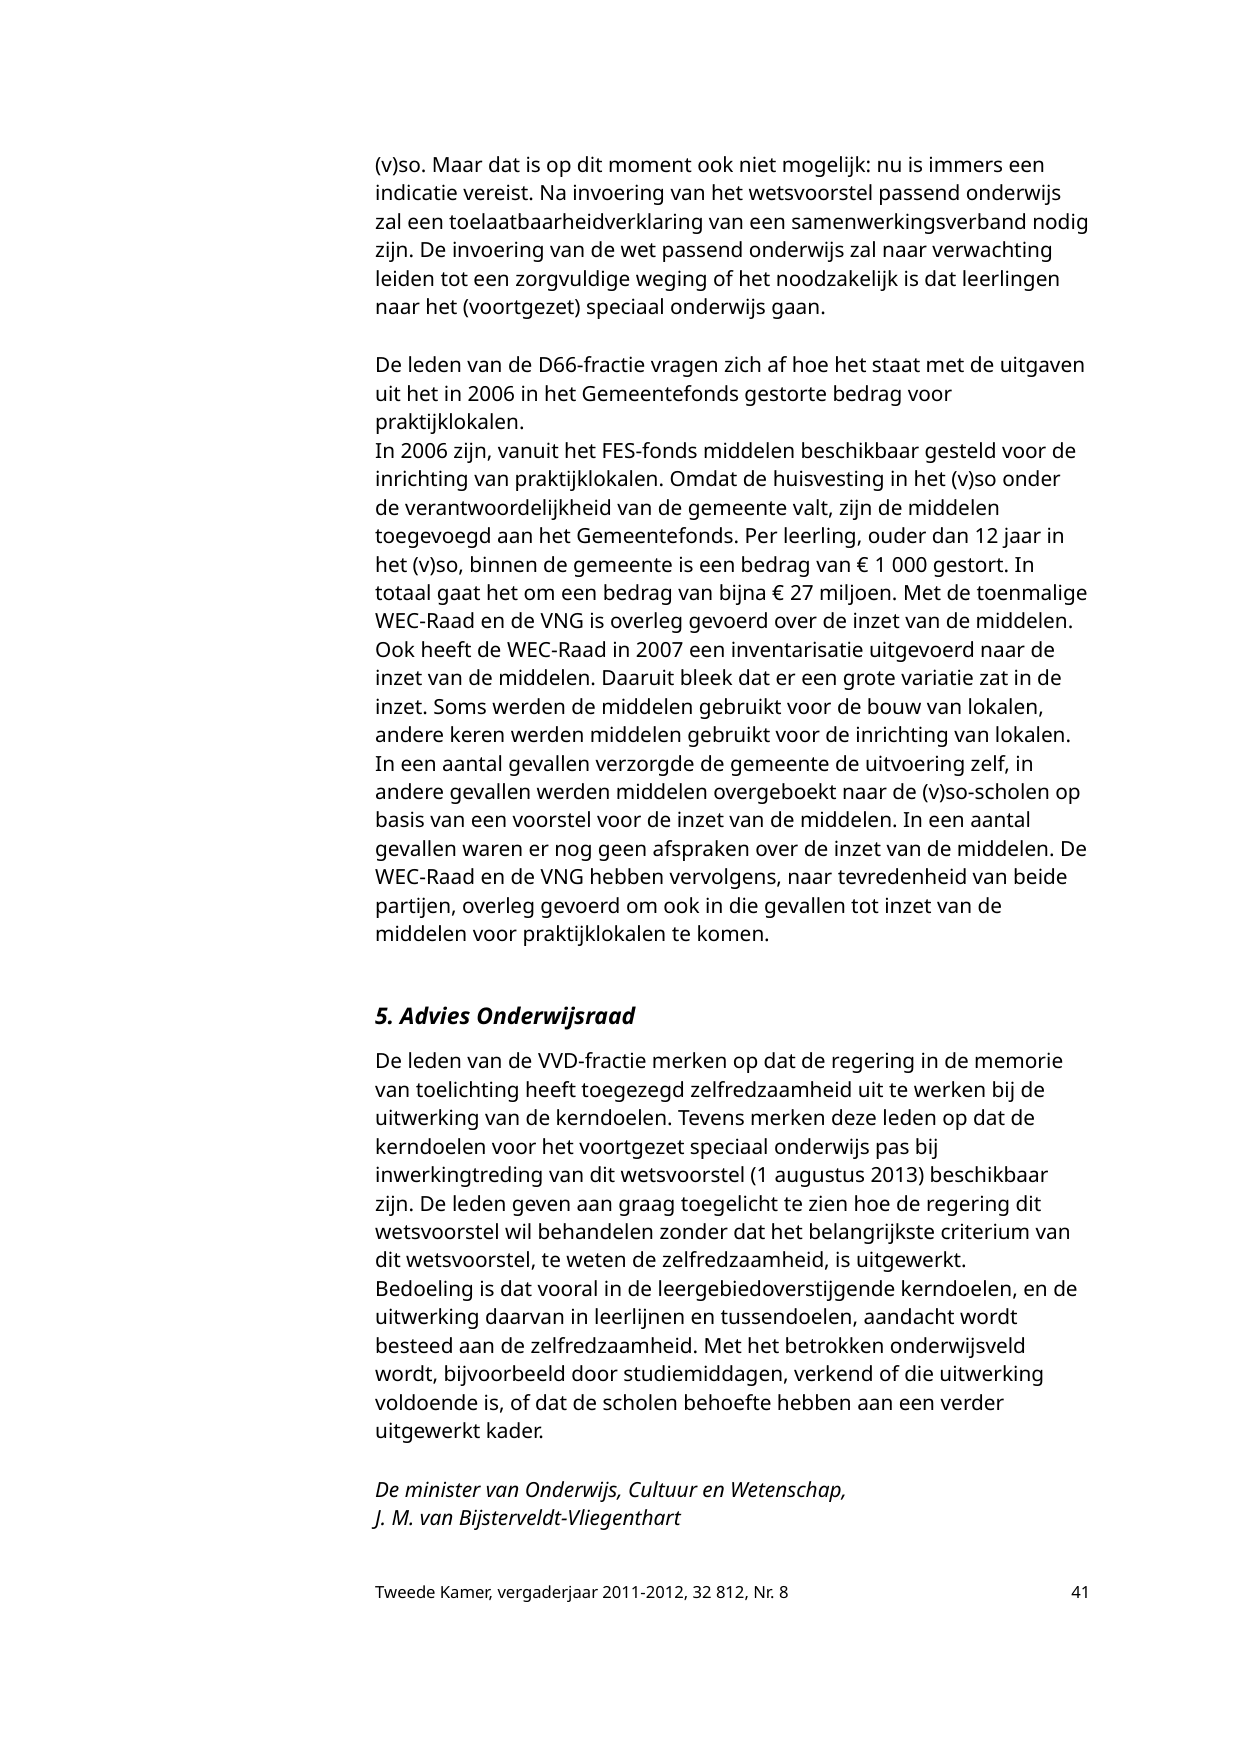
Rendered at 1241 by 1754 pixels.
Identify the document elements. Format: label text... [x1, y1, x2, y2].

text (v)so. Maar dat is op dit moment ook niet mogelijk: nu is immers een indicatie vereist. Na invoering van het wetsvoorstel passend onderwijs zal een toelaatbaarheidverklaring van een samenwerkingsverband nodig zijn. De invoering van de wet passend onderwijs zal naar verwachting leiden tot een zorgvuldige weging of het noodzakelijk is dat leerlingen naar het (voortgezet) speciaal onderwijs gaan. [375, 150, 1090, 321]
text In 2006 zijn, vanuit het FES-fonds middelen beschikbaar gesteld voor de inrichting van praktijklokalen. Omdat de huisvesting in het (v)so onder de verantwoordelijkheid van de gemeente valt, zijn de middelen toegevoegd aan het Gemeentefonds. Per leerling, ouder dan 12 jaar in het (v)so, binnen de gemeente is een bedrag van € 1 000 gestort. In totaal gaat het om een bedrag van bijna € 27 miljoen. Met de toenmalige WEC-Raad en de VNG is overleg gevoerd over de inzet van de middelen. Ook heeft de WEC-Raad in 2007 een inventarisatie uitgevoerd naar de inzet van de middelen. Daaruit bleek dat er een grote variatie zat in de inzet. Soms werden de middelen gebruikt voor de bouw van lokalen, andere keren werden middelen gebruikt voor de inrichting van lokalen. In een aantal gevallen verzorgde de gemeente de uitvoering zelf, in andere gevallen werden middelen overgeboekt naar de (v)so-scholen op basis van een voorstel voor de inzet van de middelen. In een aantal gevallen waren er nog geen afspraken over de inzet van de middelen. De WEC-Raad en de VNG hebben vervolgens, naar tevredenheid van beide partijen, overleg gevoerd om ook in die gevallen tot inzet van de middelen voor praktijklokalen te komen. [375, 436, 1090, 948]
text De leden van de VVD-fractie merken op dat de regering in de memorie van toelichting heeft toegezegd zelfredzaamheid uit te werken bij de uitwerking van de kerndoelen. Tevens merken deze leden op dat de kerndoelen voor het voortgezet speciaal onderwijs pas bij inwerkingtreding van dit wetsvoorstel (1 augustus 2013) beschikbaar zijn. De leden geven aan graag toegelicht te zien hoe de regering dit wetsvoorstel wil behandelen zonder dat het belangrijkste criterium van dit wetsvoorstel, te weten de zelfredzaamheid, is uitgewerkt. [375, 1047, 1090, 1274]
subtitle 5. Advies Onderwijsraad [375, 1000, 1090, 1032]
text De minister van Onderwijs, Cultuur en Wetenschap, [375, 1475, 1090, 1503]
text J. M. van Bijsterveldt-Vliegenthart [375, 1503, 1090, 1532]
text Bedoeling is dat vooral in de leergebiedoverstijgende kerndoelen, en de uitwerking daarvan in leerlijnen en tussendoelen, aandacht wordt besteed aan de zelfredzaamheid. Met het betrokken onderwijsveld wordt, bijvoorbeeld door studiemiddagen, verkend of die uitwerking voldoende is, of dat de scholen behoefte hebben aan een verder uitgewerkt kader. [375, 1274, 1090, 1445]
text De leden van de D66-fractie vragen zich af hoe het staat met de uitgaven uit het in 2006 in het Gemeentefonds gestorte bedrag voor praktijklokalen. [375, 351, 1090, 436]
